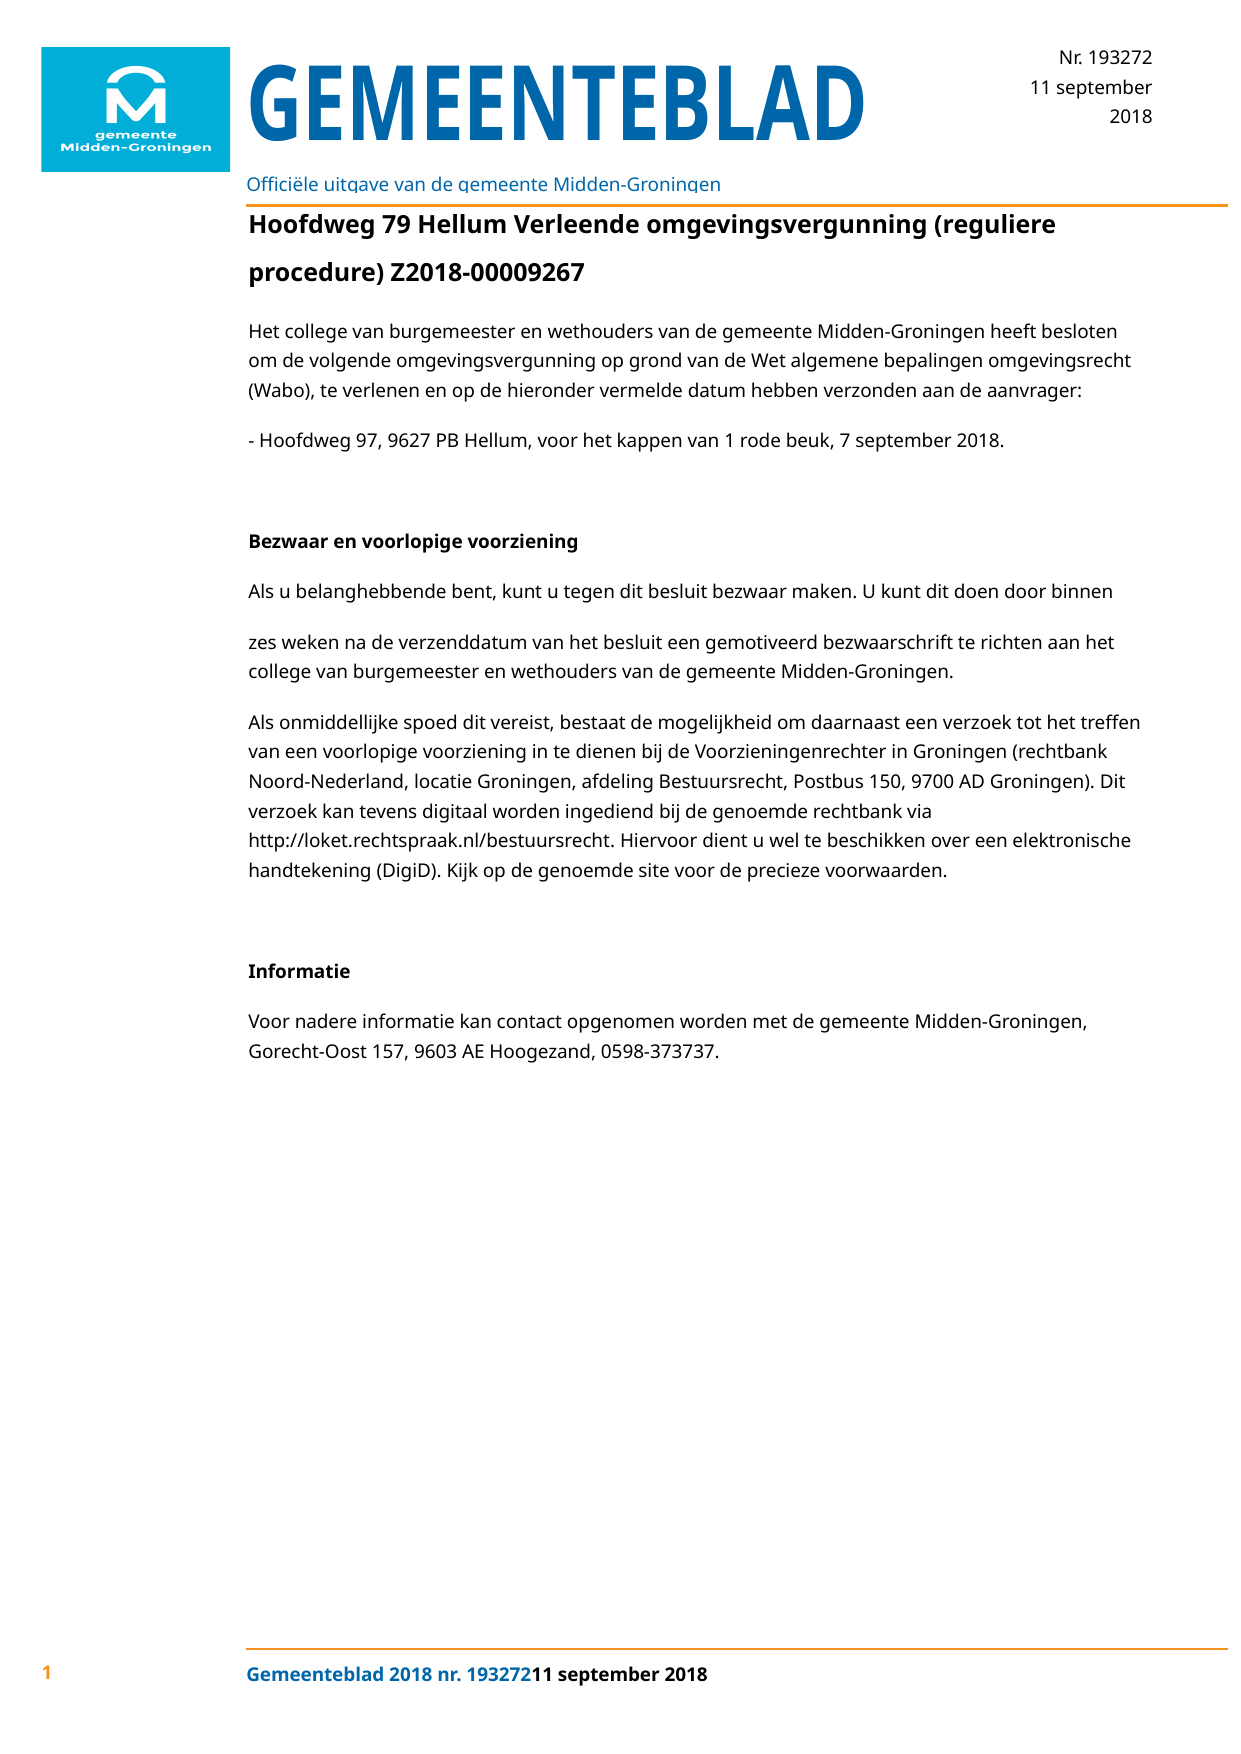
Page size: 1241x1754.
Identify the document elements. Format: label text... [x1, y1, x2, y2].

text Het college van burgemeester en wethouders van de gemeente Midden-Groningen heeft besloten om de volgende omgevingsvergunning op grond van de Wet algemene bepalingen omgevingsrecht (Wabo), te verlenen en op de hieronder vermelde datum hebben verzonden aan de aanvrager: [248, 318, 1152, 403]
text Bezwaar en voorlopige voorziening [248, 528, 1152, 554]
text Als onmiddellijke spoed dit vereist, bestaat de mogelijkheid om daarnaast een verzoek tot het treffen van een voorlopige voorziening in te dienen bij de Voorzieningenrechter in Groningen (rechtbank Noord-Nederland, locatie Groningen, afdeling Bestuursrecht, Postbus 150, 9700 AD Groningen). Dit verzoek kan tevens digitaal worden ingediend bij de genoemde rechtbank via http://loket.rechtspraak.nl/bestuursrecht. Hiervoor dient u wel te beschikken over een elektronische handtekening (DigiD). Kijk op de genoemde site voor de precieze voorwaarden. [248, 709, 1152, 883]
text - Hoofdweg 97, 9627 PB Hellum, voor het kappen van 1 rode beuk, 7 september 2018. [248, 427, 1152, 453]
text Informatie [248, 958, 1152, 984]
picture [184, 146, 190, 153]
picture [107, 89, 165, 122]
text Hoofdweg 79 Hellum Verleende omgevingsvergunning (reguliere procedure) Z2018-00009267 [248, 207, 1152, 288]
text Voor nadere informatie kan contact opgenomen worden met de gemeente Midden-Groningen, Gorecht-Oost 157, 9603 AE Hoogezand, 0598-373737. [248, 1008, 1152, 1064]
text Als u belanghebbende bent, kunt u tegen dit besluit bezwaar maken. U kunt dit doen door binnen [248, 579, 1152, 604]
picture [108, 66, 164, 82]
text zes weken na de verzenddatum van het besluit een gemotiveerd bezwaarschrift te richten aan het college van burgemeester en wethouders van de gemeente Midden-Groningen. [248, 629, 1152, 684]
